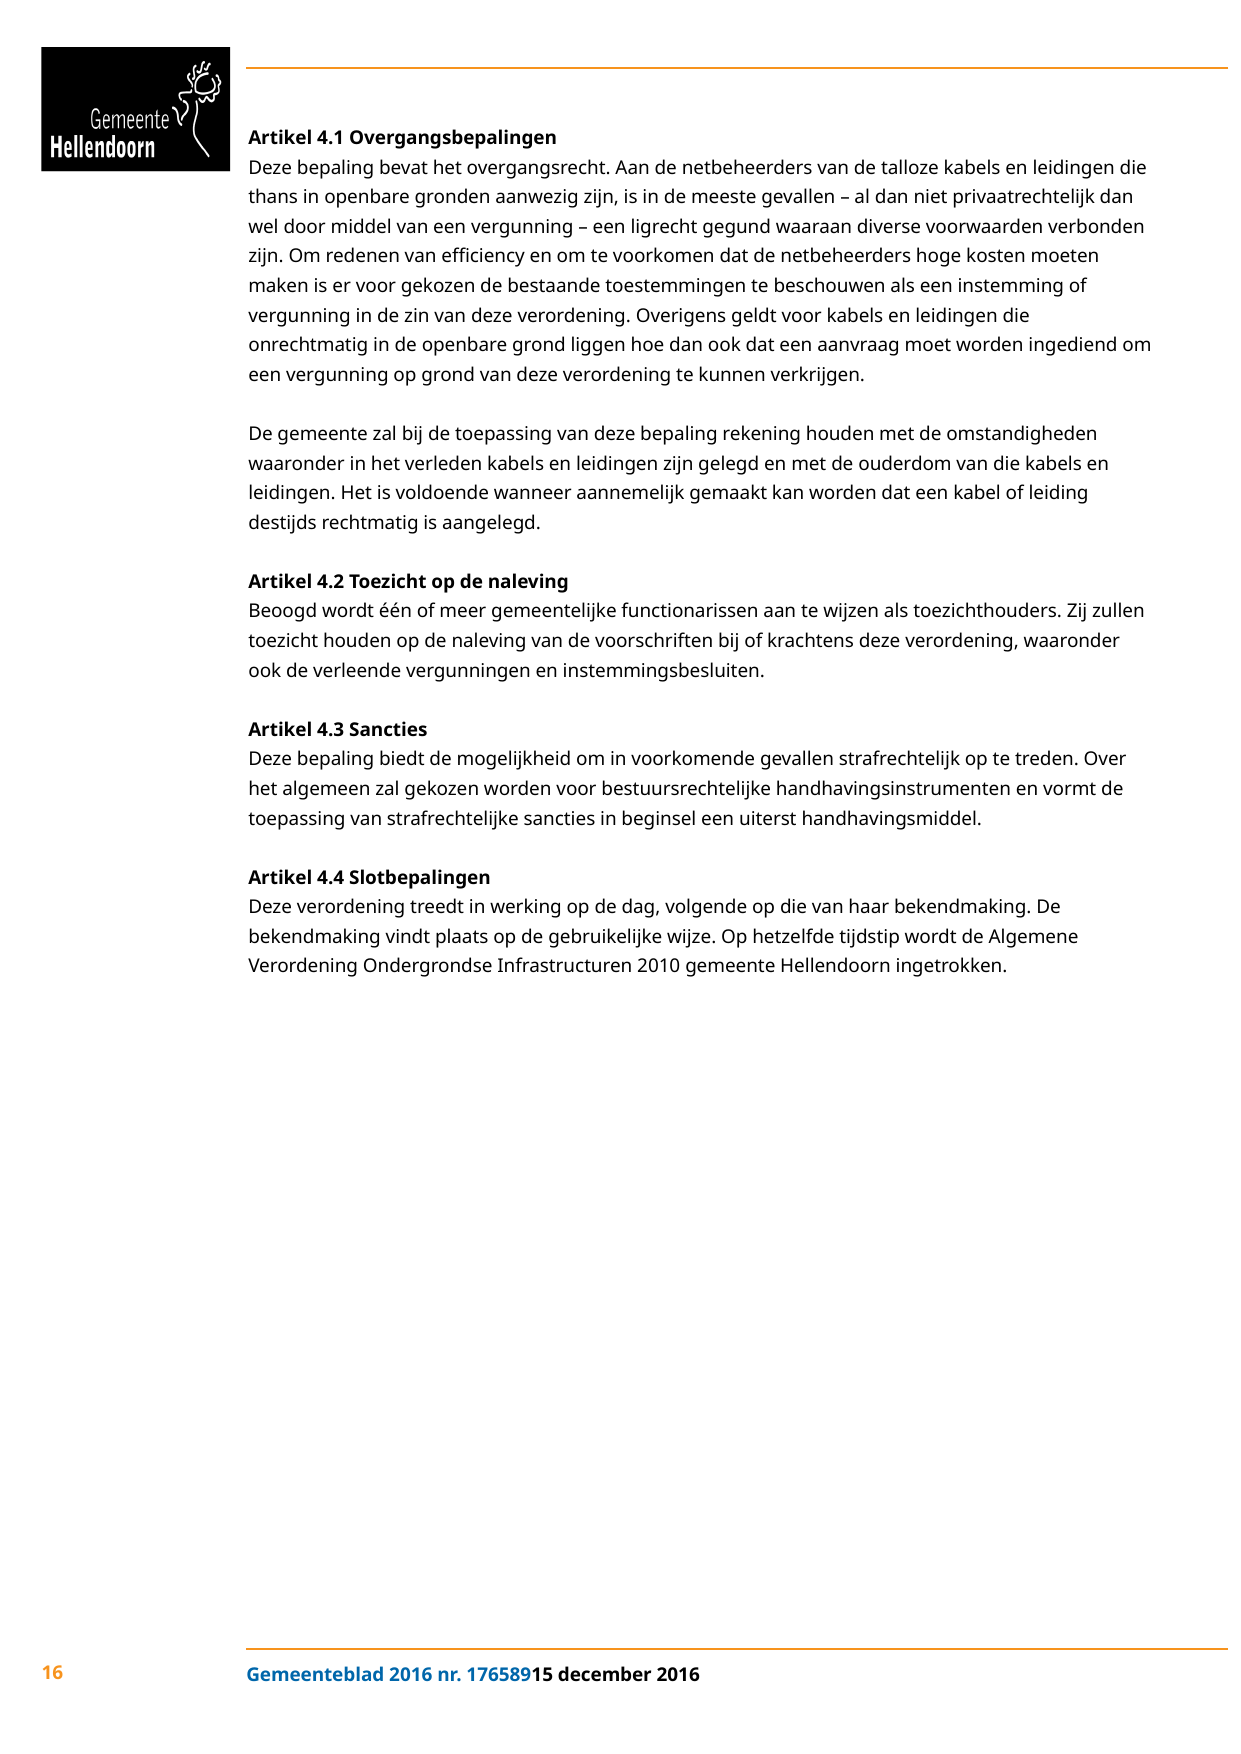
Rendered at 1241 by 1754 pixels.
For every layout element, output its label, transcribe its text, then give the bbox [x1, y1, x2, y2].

text De gemeente zal bij de toepassing van deze bepaling rekening houden met de omstandigheden waaronder in het verleden kabels en leidingen zijn gelegd en met de ouderdom van die kabels en leidingen. Het is voldoende wanneer aannemelijk gemaakt kan worden dat een kabel of leiding destijds rechtmatig is aangelegd. [248, 420, 1152, 535]
text Beoogd wordt één of meer gemeentelijke functionarissen aan te wijzen als toezichthouders. Zij zullen toezicht houden op de naleving van de voorschriften bij of krachtens deze verordening, waaronder ook de verleende vergunningen en instemmingsbesluiten. [248, 598, 1152, 683]
picture [41, 47, 231, 172]
text Deze verordening treedt in werking op de dag, volgende op die van haar bekendmaking. De bekendmaking vindt plaats op de gebruikelijke wijze. Op hetzelfde tijdstip wordt de Algemene Verordening Ondergrondse Infrastructuren 2010 gemeente Hellendoorn ingetrokken. [248, 893, 1152, 978]
text Deze bepaling bevat het overgangsrecht. Aan de netbeheerders van de talloze kabels en leidingen die thans in openbare gronden aanwezig zijn, is in de meeste gevallen – al dan niet privaatrechtelijk dan wel door middel van een vergunning – een ligrecht gegund waaraan diverse voorwaarden verbonden zijn. Om redenen van efficiency en om te voorkomen dat de netbeheerders hoge kosten moeten maken is er voor gekozen de bestaande toestemmingen te beschouwen als een instemming of vergunning in de zin van deze verordening. Overigens geldt voor kabels en leidingen die onrechtmatig in de openbare grond liggen hoe dan ook dat een aanvraag moet worden ingediend om een vergunning op grond van deze verordening te kunnen verkrijgen. [248, 154, 1152, 387]
text Artikel 4.4 Slotbepalingen [248, 864, 1152, 890]
text Artikel 4.2 Toezicht op de naleving [248, 568, 1152, 594]
text Artikel 4.1 Overgangsbepalingen [248, 124, 1152, 150]
text Deze bepaling biedt de mogelijkheid om in voorkomende gevallen strafrechtelijk op te treden. Over het algemeen zal gekozen worden voor bestuursrechtelijke handhavingsinstrumenten en vormt de toepassing van strafrechtelijke sancties in beginsel een uiterst handhavingsmiddel. [248, 746, 1152, 831]
text Artikel 4.3 Sancties [248, 716, 1152, 742]
